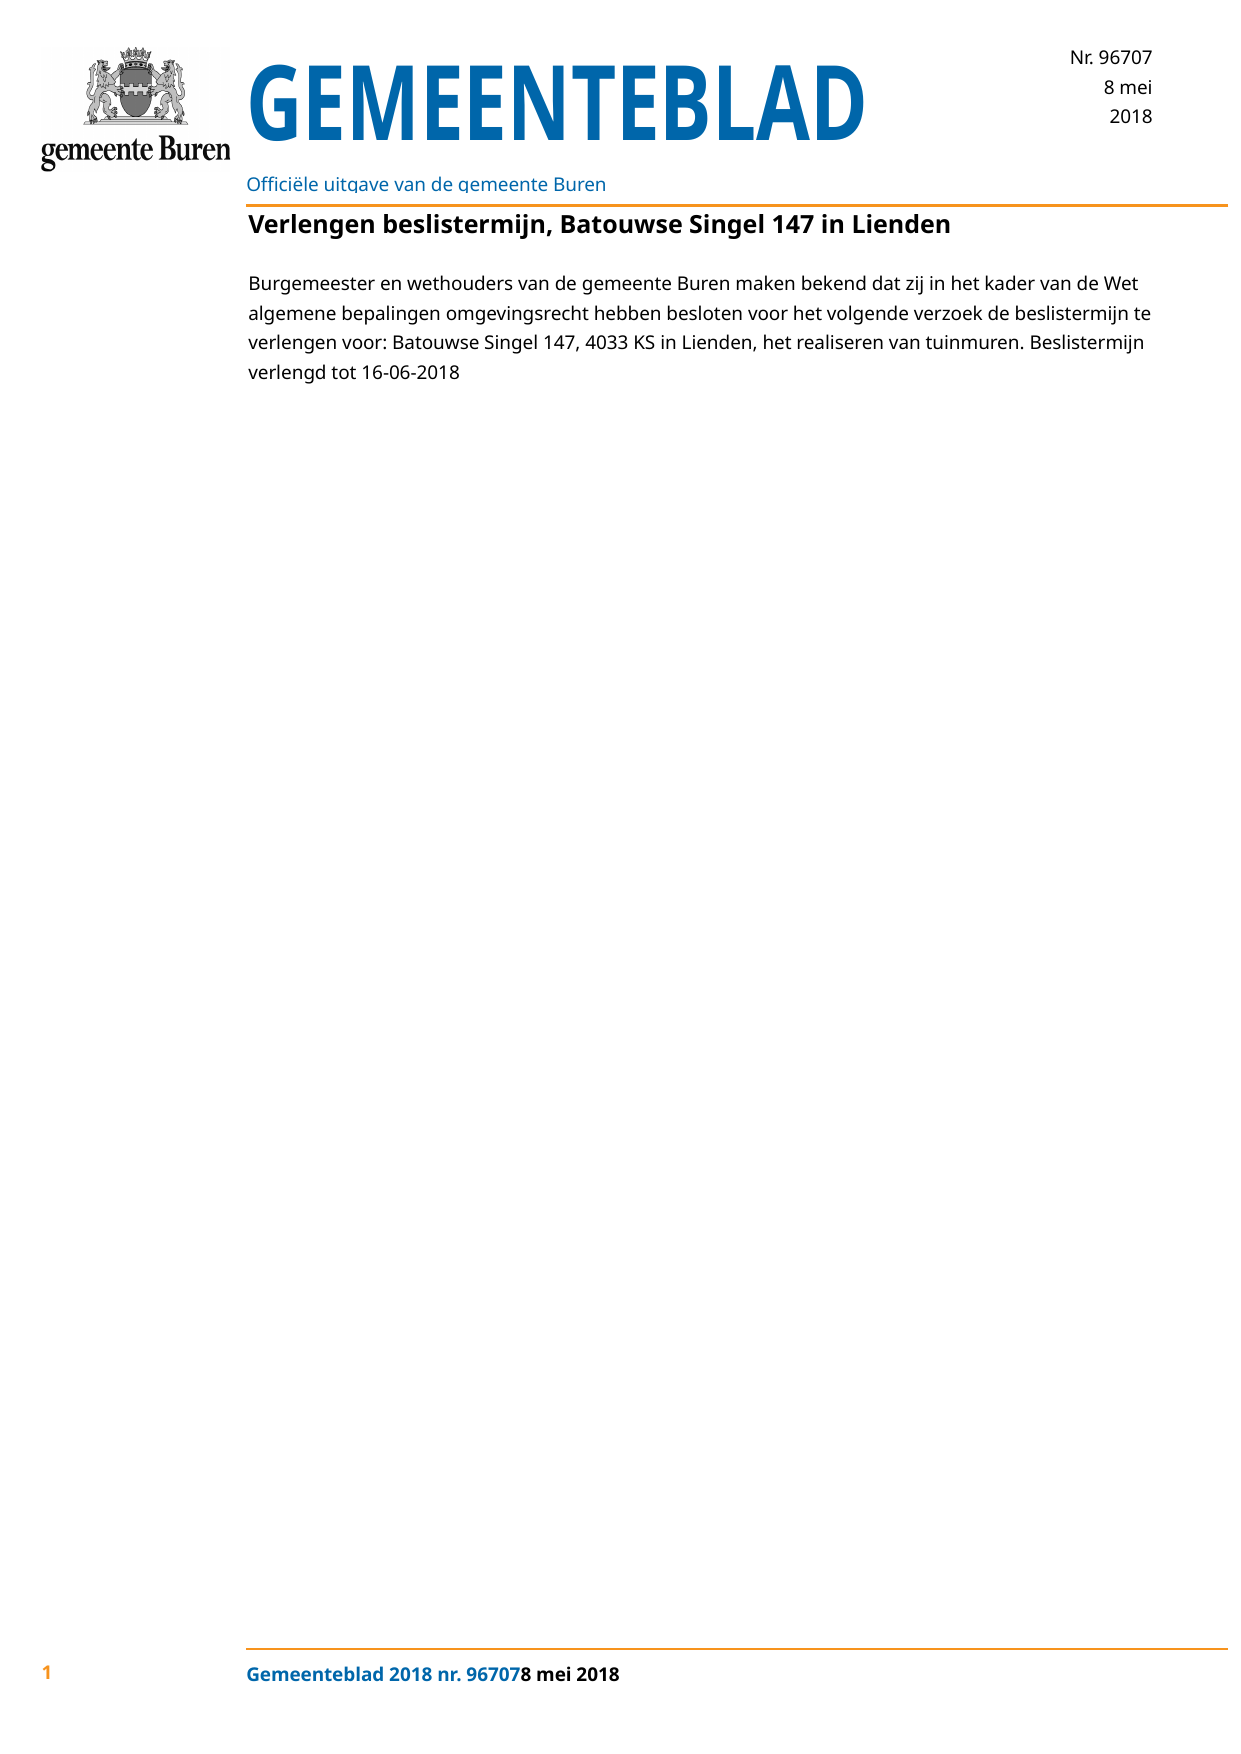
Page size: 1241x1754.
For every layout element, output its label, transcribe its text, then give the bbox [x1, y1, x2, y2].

text Burgemeester en wethouders van de gemeente Buren maken bekend dat zij in het kader van de Wet algemene bepalingen omgevingsrecht hebben besloten voor het volgende verzoek de beslistermijn te verlengen voor: Batouwse Singel 147, 4033 KS in Lienden, het realiseren van tuinmuren. Beslistermijn verlengd tot 16-06-2018 [248, 270, 1152, 385]
text Verlengen beslistermijn, Batouwse Singel 147 in Lienden [248, 207, 1152, 241]
picture [41, 47, 231, 172]
